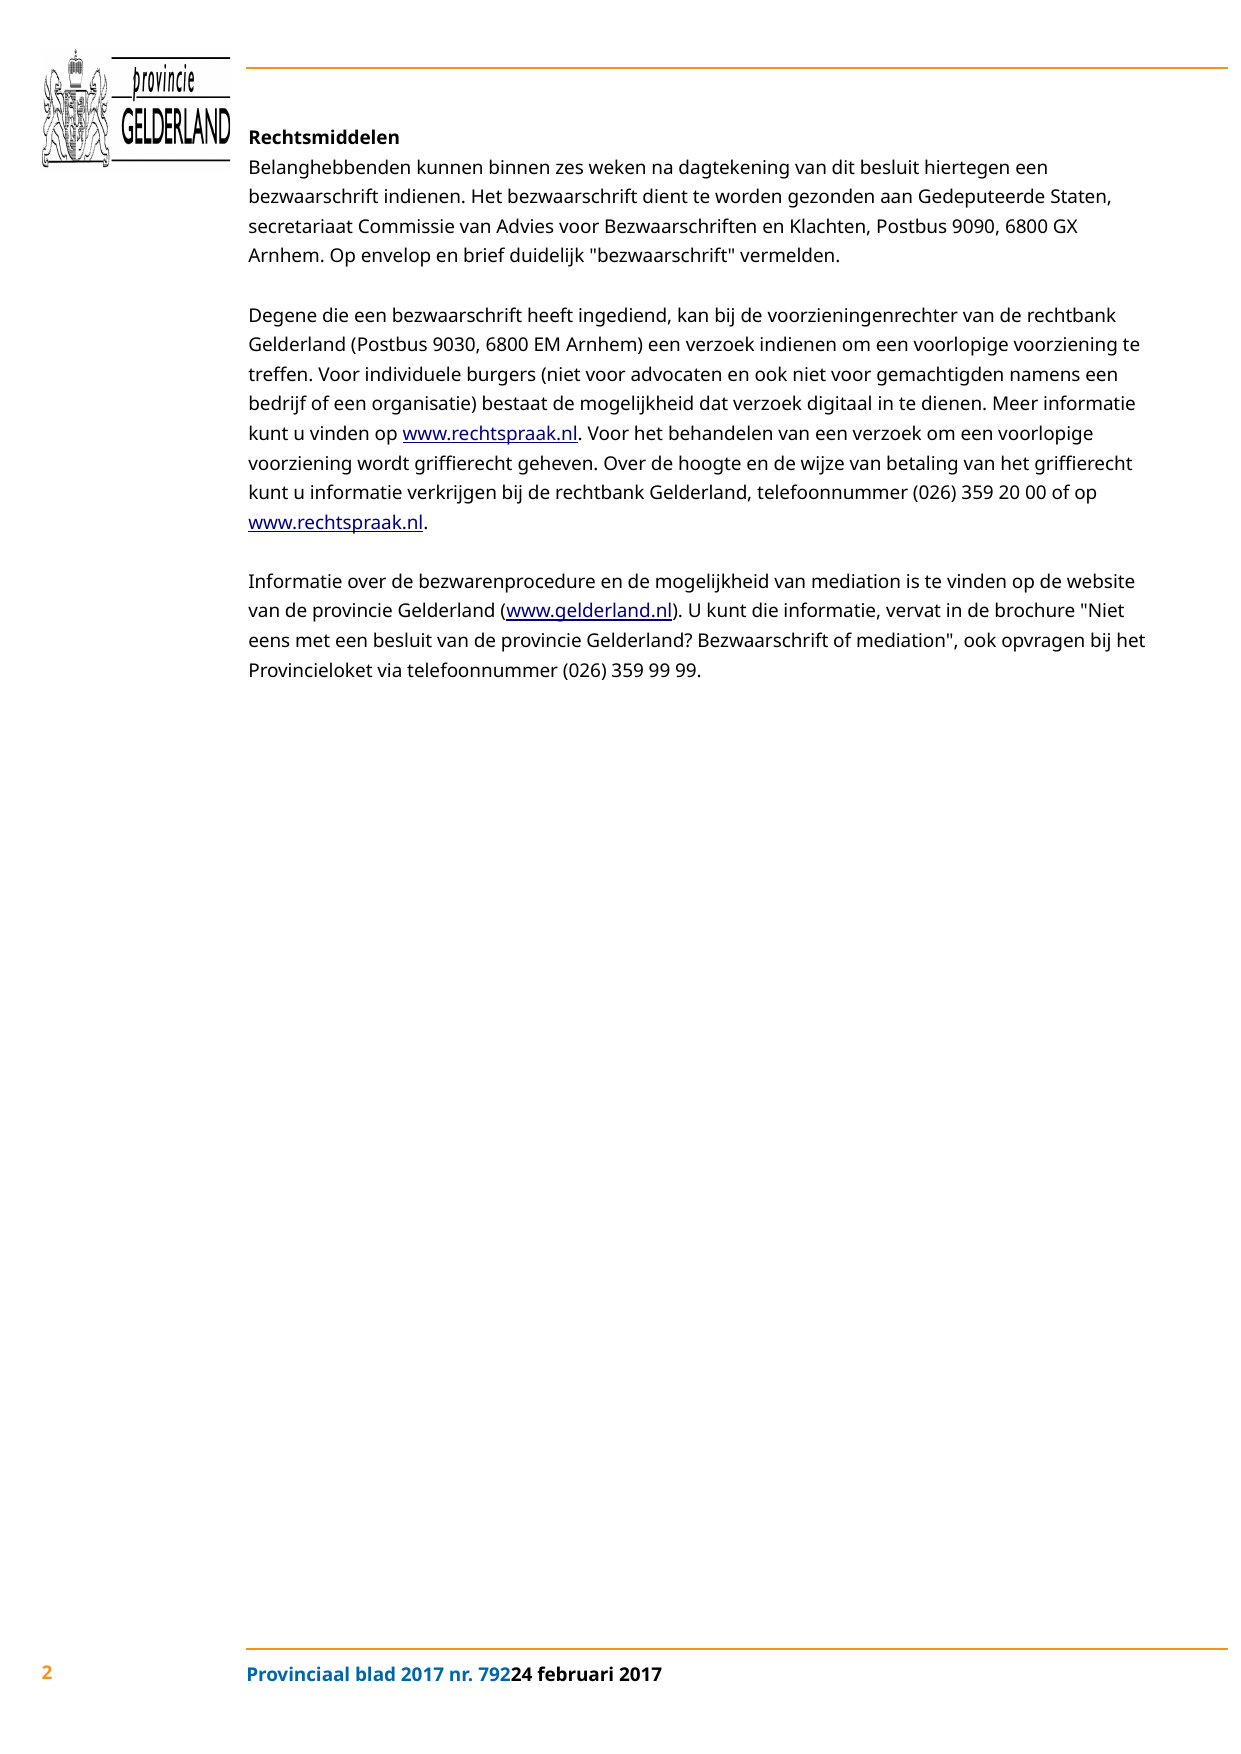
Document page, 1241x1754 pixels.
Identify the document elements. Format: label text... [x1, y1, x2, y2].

text Degene die een bezwaarschrift heeft ingediend, kan bij de voorzieningenrechter van de rechtbank Gelderland (Postbus 9030, 6800 EM Arnhem) een verzoek indienen om een voorlopige voorziening te treffen. Voor individuele burgers (niet voor advocaten en ook niet voor gemachtigden namens een bedrijf of een organisatie) bestaat de mogelijkheid dat verzoek digitaal in te dienen. Meer informatie kunt u vinden op www.rechtspraak.nl. Voor het behandelen van een verzoek om een voorlopige voorziening wordt griffierecht geheven. Over de hoogte en de wijze van betaling van het griffierecht kunt u informatie verkrijgen bij de rechtbank Gelderland, telefoonnummer (026) 359 20 00 of op www.rechtspraak.nl. [248, 302, 1152, 535]
picture [41, 47, 231, 172]
text Rechtsmiddelen [248, 124, 1152, 150]
text Belanghebbenden kunnen binnen zes weken na dagtekening van dit besluit hiertegen een bezwaarschrift indienen. Het bezwaarschrift dient te worden gezonden aan Gedeputeerde Staten, secretariaat Commissie van Advies voor Bezwaarschriften en Klachten, Postbus 9090, 6800 GX Arnhem. Op envelop en brief duidelijk "bezwaarschrift" vermelden. [248, 154, 1152, 268]
text Informatie over de bezwarenprocedure en de mogelijkheid van mediation is te vinden op de website van de provincie Gelderland (www.gelderland.nl). U kunt die informatie, vervat in de brochure "Niet eens met een besluit van de provincie Gelderland? Bezwaarschrift of mediation", ook opvragen bij het Provincieloket via telefoonnummer (026) 359 99 99. [248, 568, 1152, 683]
